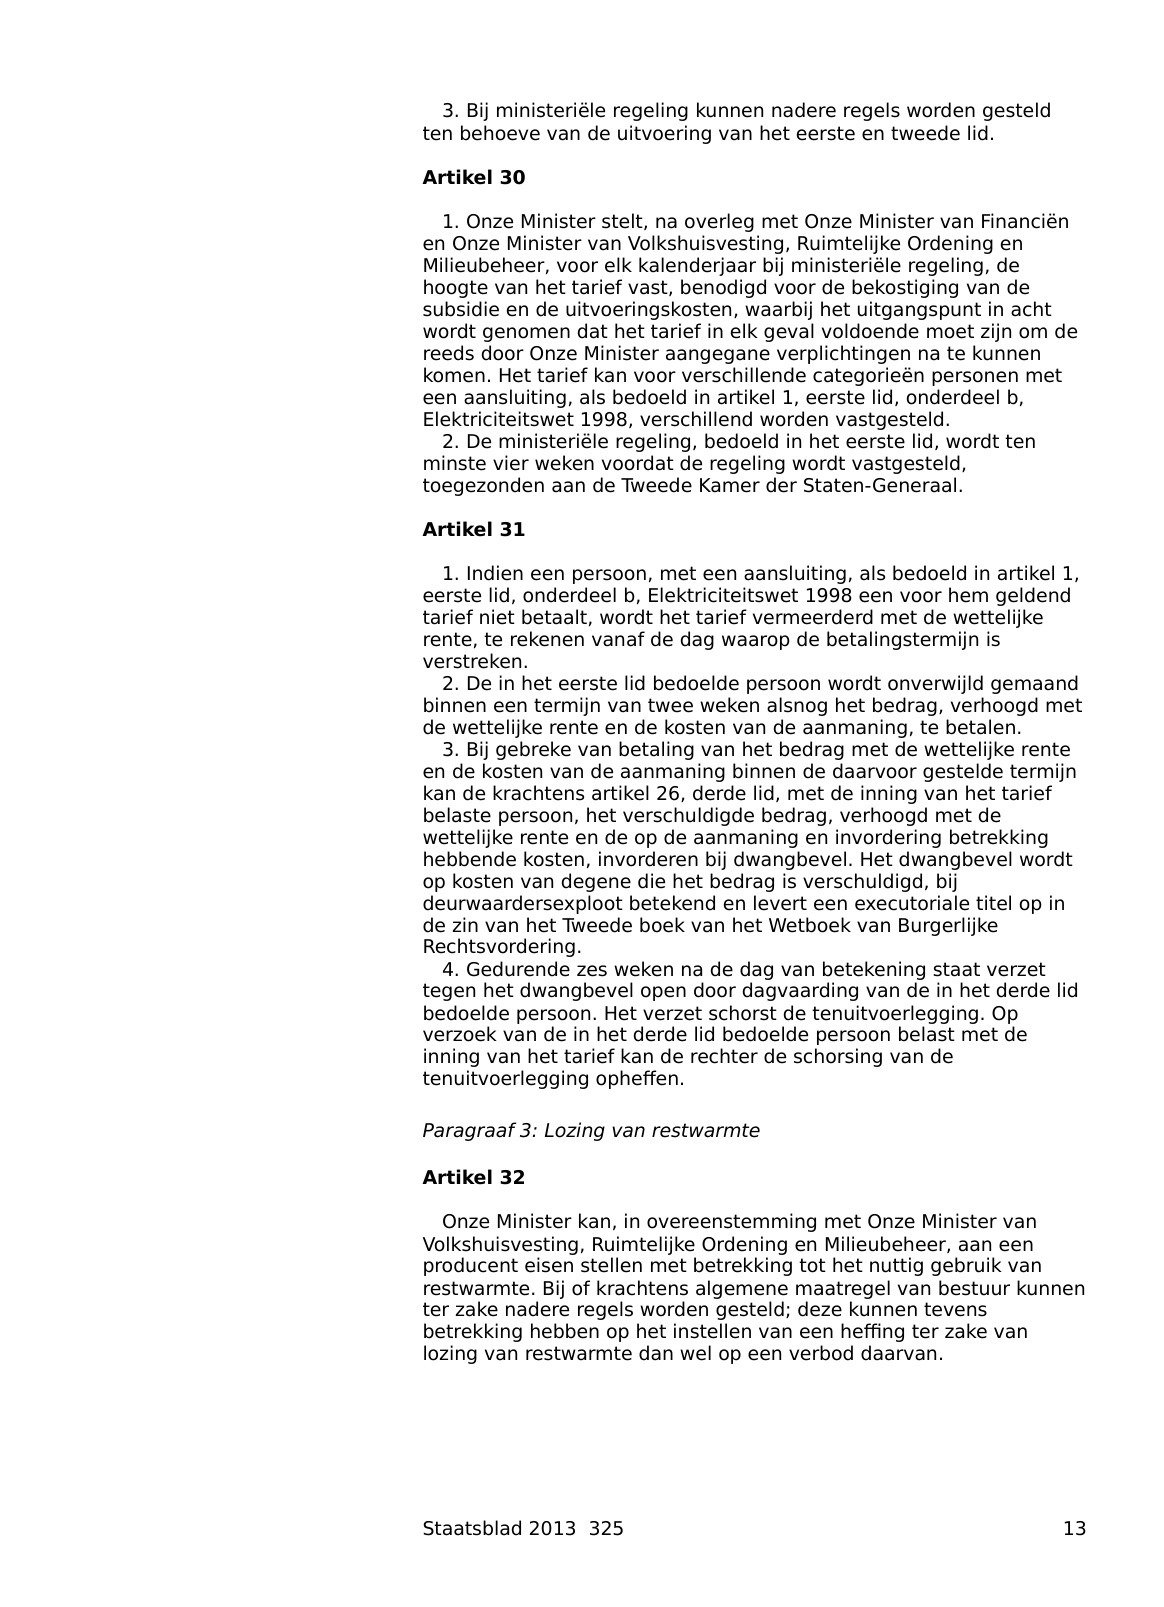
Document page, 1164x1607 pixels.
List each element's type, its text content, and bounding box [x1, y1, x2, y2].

text 4. Gedurende zes weken na de dag van betekening staat verzet tegen het dwangbevel open door dagvaarding van de in het derde lid bedoelde persoon. Het verzet schorst de tenuitvoerlegging. Op verzoek van de in het derde lid bedoelde persoon belast met de inning van het tarief kan de rechter de schorsing van de tenuitvoerlegging opheffen. [422, 958, 1087, 1090]
text Onze Minister kan, in overeenstemming met Onze Minister van Volkshuisvesting, Ruimtelijke Ordening en Milieubeheer, aan een producent eisen stellen met betrekking tot het nuttig gebruik van restwarmte. Bij of krachtens algemene maatregel van bestuur kunnen ter zake nadere regels worden gesteld; deze kunnen tevens betrekking hebben op het instellen van een heffing ter zake van lozing van restwarmte dan wel op een verbod daarvan. [422, 1211, 1087, 1365]
text 3. Bij ministeriële regeling kunnen nadere regels worden gesteld ten behoeve van de uitvoering van het eerste en tweede lid. [422, 100, 1087, 144]
subtitle Paragraaf 3: Lozing van restwarmte [422, 1120, 1087, 1142]
text 2. De in het eerste lid bedoelde persoon wordt onverwijld gemaand binnen een termijn van twee weken alsnog het bedrag, verhoogd met de wettelijke rente en de kosten van de aanmaning, te betalen. [422, 673, 1087, 739]
text 2. De ministeriële regeling, bedoeld in het eerste lid, wordt ten minste vier weken voordat de regeling wordt vastgesteld, toegezonden aan de Tweede Kamer der Staten-Generaal. [422, 431, 1087, 496]
subtitle Artikel 31 [422, 519, 1087, 541]
subtitle Artikel 30 [422, 167, 1087, 188]
text 3. Bij gebreke van betaling van het bedrag met de wettelijke rente en de kosten van de aanmaning binnen de daarvoor gestelde termijn kan de krachtens artikel 26, derde lid, met de inning van het tarief belaste persoon, het verschuldigde bedrag, verhoogd met de wettelijke rente en de op de aanmaning en invordering betrekking hebbende kosten, invorderen bij dwangbevel. Het dwangbevel wordt op kosten van degene die het bedrag is verschuldigd, bij deurwaardersexploot betekend en levert een executoriale titel op in de zin van het Tweede boek van het Wetboek van Burgerlijke Rechtsvordering. [422, 739, 1087, 958]
text 1. Onze Minister stelt, na overleg met Onze Minister van Financiën en Onze Minister van Volkshuisvesting, Ruimtelijke Ordening en Milieubeheer, voor elk kalenderjaar bij ministeriële regeling, de hoogte van het tarief vast, benodigd voor de bekostiging van de subsidie en de uitvoeringskosten, waarbij het uitgangspunt in acht wordt genomen dat het tarief in elk geval voldoende moet zijn om de reeds door Onze Minister aangegane verplichtingen na te kunnen komen. Het tarief kan voor verschillende categorieën personen met een aansluiting, als bedoeld in artikel 1, eerste lid, onderdeel b, Elektriciteitswet 1998, verschillend worden vastgesteld. [422, 211, 1087, 431]
subtitle Artikel 32 [422, 1167, 1087, 1189]
text 1. Indien een persoon, met een aansluiting, als bedoeld in artikel 1, eerste lid, onderdeel b, Elektriciteitswet 1998 een voor hem geldend tarief niet betaalt, wordt het tarief vermeerderd met de wettelijke rente, te rekenen vanaf de dag waarop de betalingstermijn is verstreken. [422, 563, 1087, 673]
